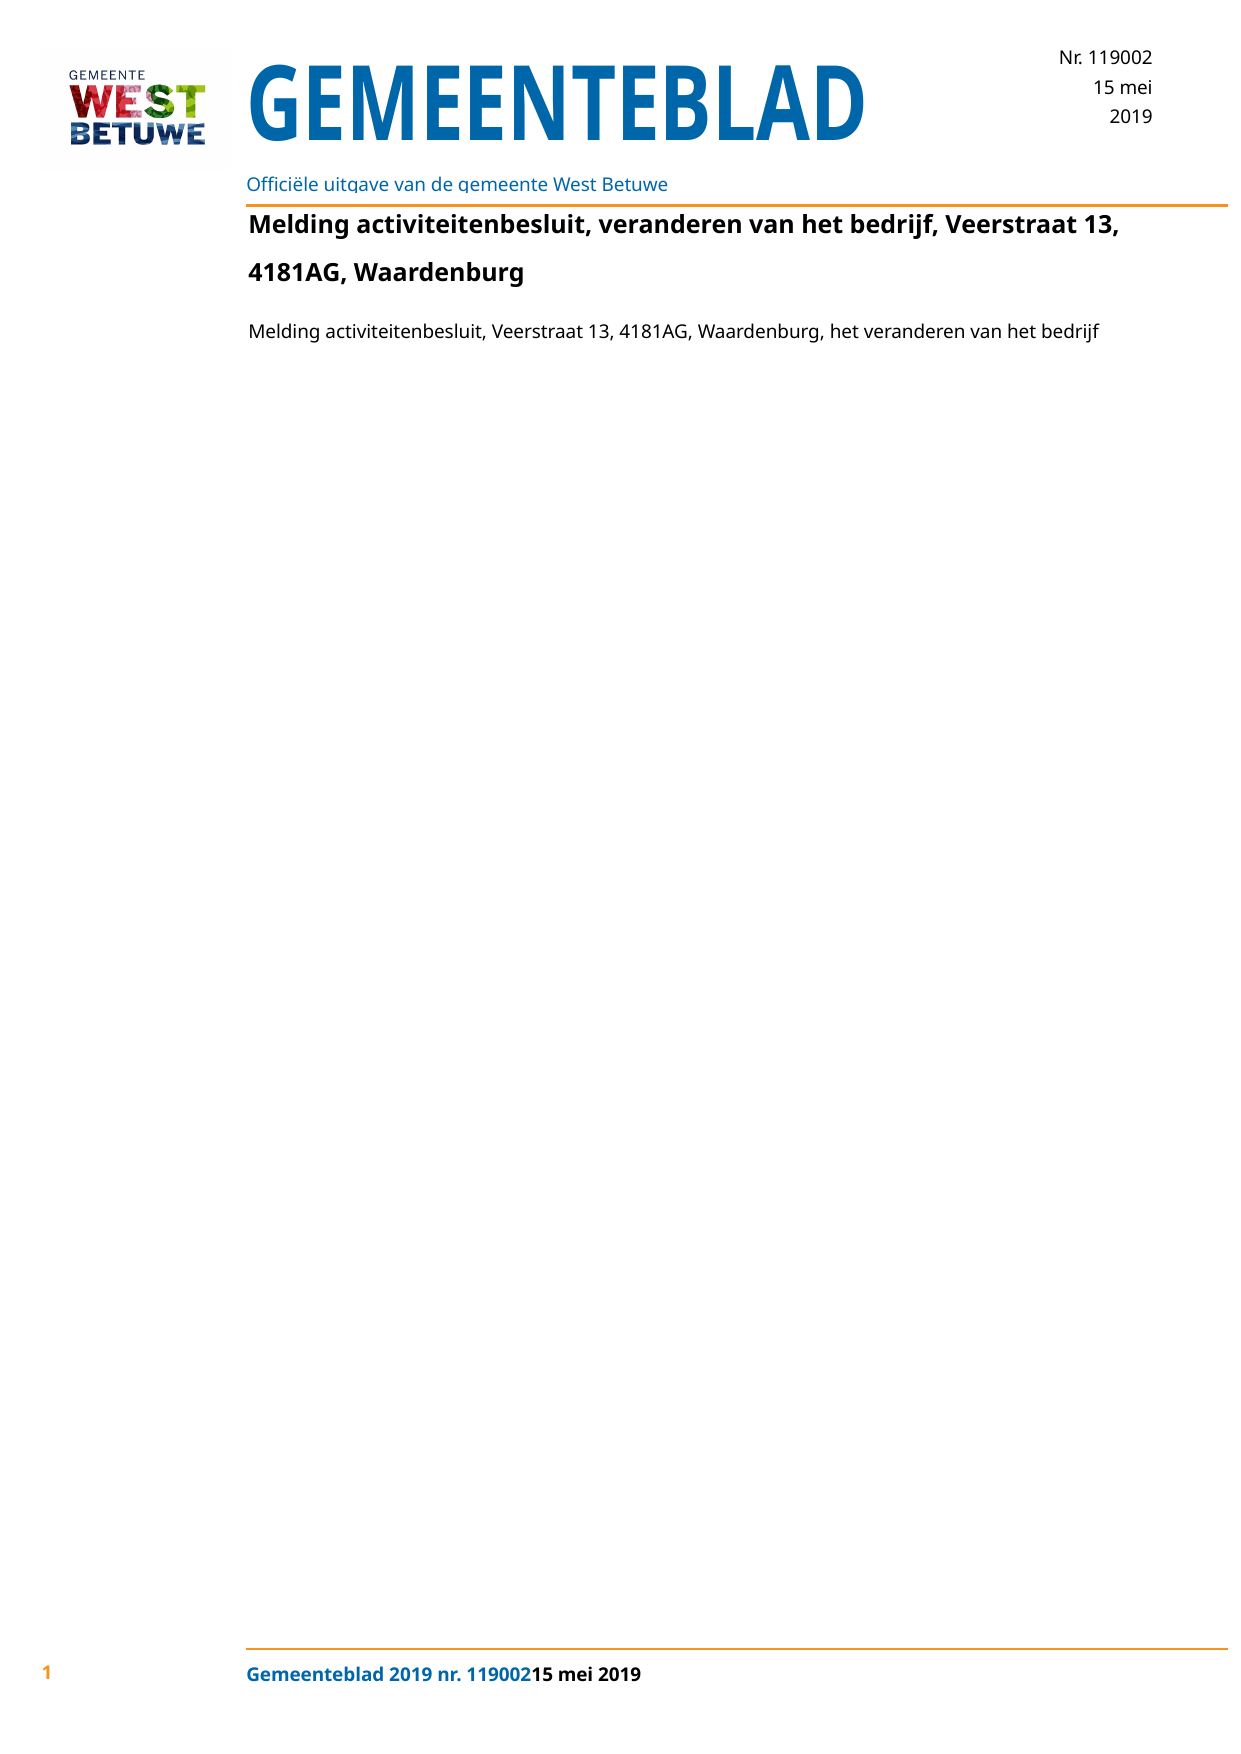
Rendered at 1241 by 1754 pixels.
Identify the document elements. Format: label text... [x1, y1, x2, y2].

text Melding activiteitenbesluit, Veerstraat 13, 4181AG, Waardenburg, het veranderen van het bedrijf [248, 318, 1152, 344]
text Melding activiteitenbesluit, veranderen van het bedrijf, Veerstraat 13, 4181AG, Waardenburg [248, 207, 1152, 288]
picture [41, 47, 231, 172]
